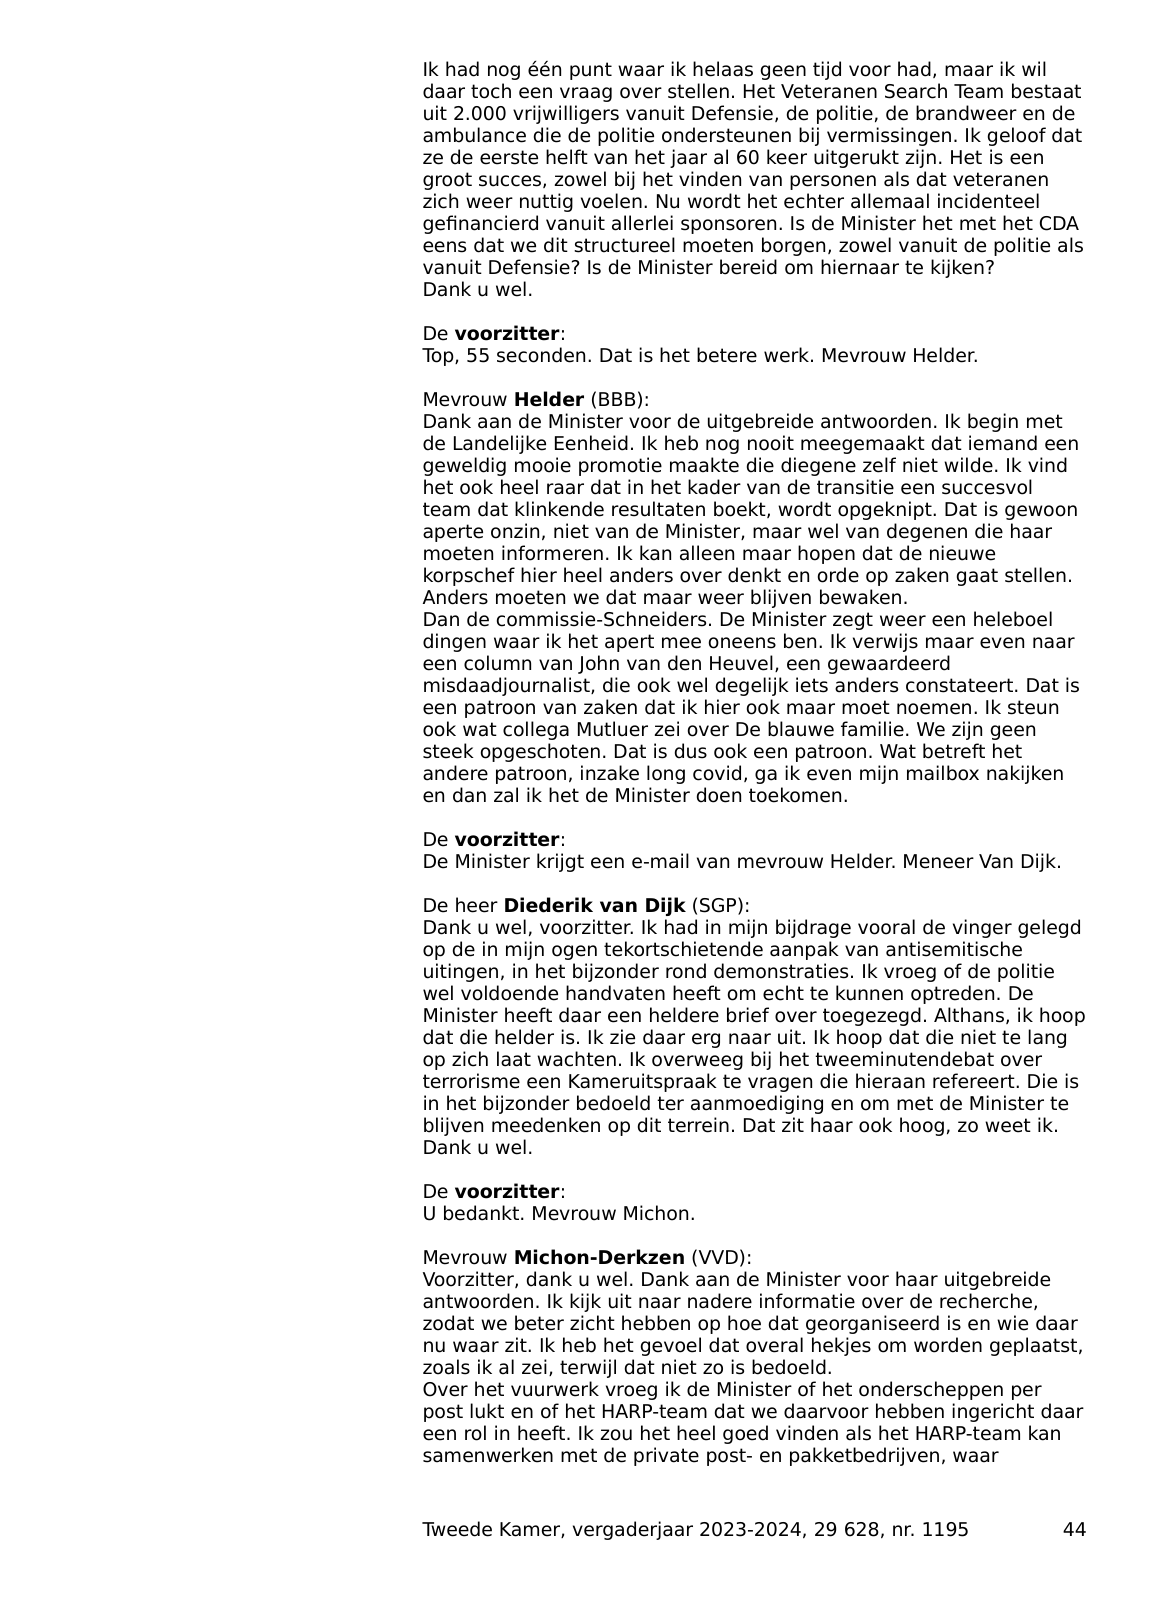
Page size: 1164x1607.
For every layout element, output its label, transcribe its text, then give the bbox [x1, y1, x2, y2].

text De voorzitter: [422, 829, 1087, 851]
text Over het vuurwerk vroeg ik de Minister of het onderscheppen per post lukt en of het HARP-team dat we daarvoor hebben ingericht daar een rol in heeft. Ik zou het heel goed vinden als het HARP-team kan samenwerken met de private post- en pakketbedrijven, waar [422, 1379, 1087, 1467]
text De heer Diederik van Dijk (SGP): [422, 895, 1087, 917]
text Mevrouw Michon-Derkzen (VVD): [422, 1247, 1087, 1269]
text Voorzitter, dank u wel. Dank aan de Minister voor haar uitgebreide antwoorden. Ik kijk uit naar nadere informatie over de recherche, zodat we beter zicht hebben op hoe dat georganiseerd is en wie daar nu waar zit. Ik heb het gevoel dat overal hekjes om worden geplaatst, zoals ik al zei, terwijl dat niet zo is bedoeld. [422, 1269, 1087, 1379]
text Mevrouw Helder (BBB): [422, 389, 1087, 411]
text Dan de commissie-Schneiders. De Minister zegt weer een heleboel dingen waar ik het apert mee oneens ben. Ik verwijs maar even naar een column van John van den Heuvel, een gewaardeerd misdaadjournalist, die ook wel degelijk iets anders constateert. Dat is een patroon van zaken dat ik hier ook maar moet noemen. Ik steun ook wat collega Mutluer zei over De blauwe familie. We zijn geen steek opgeschoten. Dat is dus ook een patroon. Wat betreft het andere patroon, inzake long covid, ga ik even mijn mailbox nakijken en dan zal ik het de Minister doen toekomen. [422, 609, 1087, 807]
text Ik had nog één punt waar ik helaas geen tijd voor had, maar ik wil daar toch een vraag over stellen. Het Veteranen Search Team bestaat uit 2.000 vrijwilligers vanuit Defensie, de politie, de brandweer en de ambulance die de politie ondersteunen bij vermissingen. Ik geloof dat ze de eerste helft van het jaar al 60 keer uitgerukt zijn. Het is een groot succes, zowel bij het vinden van personen als dat veteranen zich weer nuttig voelen. Nu wordt het echter allemaal incidenteel gefinancierd vanuit allerlei sponsoren. Is de Minister het met het CDA eens dat we dit structureel moeten borgen, zowel vanuit de politie als vanuit Defensie? Is de Minister bereid om hiernaar te kijken? [422, 59, 1087, 279]
text De voorzitter: [422, 323, 1087, 345]
text De Minister krijgt een e-mail van mevrouw Helder. Meneer Van Dijk. [422, 851, 1087, 873]
text Dank u wel. [422, 279, 1087, 301]
text Dank u wel, voorzitter. Ik had in mijn bijdrage vooral de vinger gelegd op de in mijn ogen tekortschietende aanpak van antisemitische uitingen, in het bijzonder rond demonstraties. Ik vroeg of de politie wel voldoende handvaten heeft om echt te kunnen optreden. De Minister heeft daar een heldere brief over toegezegd. Althans, ik hoop dat die helder is. Ik zie daar erg naar uit. Ik hoop dat die niet te lang op zich laat wachten. Ik overweeg bij het tweeminutendebat over terrorisme een Kameruitspraak te vragen die hieraan refereert. Die is in het bijzonder bedoeld ter aanmoediging en om met de Minister te blijven meedenken op dit terrein. Dat zit haar ook hoog, zo weet ik. [422, 917, 1087, 1137]
text Top, 55 seconden. Dat is het betere werk. Mevrouw Helder. [422, 345, 1087, 367]
text De voorzitter: [422, 1181, 1087, 1203]
text Dank u wel. [422, 1137, 1087, 1159]
text Dank aan de Minister voor de uitgebreide antwoorden. Ik begin met de Landelijke Eenheid. Ik heb nog nooit meegemaakt dat iemand een geweldig mooie promotie maakte die diegene zelf niet wilde. Ik vind het ook heel raar dat in het kader van de transitie een succesvol team dat klinkende resultaten boekt, wordt opgeknipt. Dat is gewoon aperte onzin, niet van de Minister, maar wel van degenen die haar moeten informeren. Ik kan alleen maar hopen dat de nieuwe korpschef hier heel anders over denkt en orde op zaken gaat stellen. Anders moeten we dat maar weer blijven bewaken. [422, 411, 1087, 609]
text U bedankt. Mevrouw Michon. [422, 1203, 1087, 1225]
